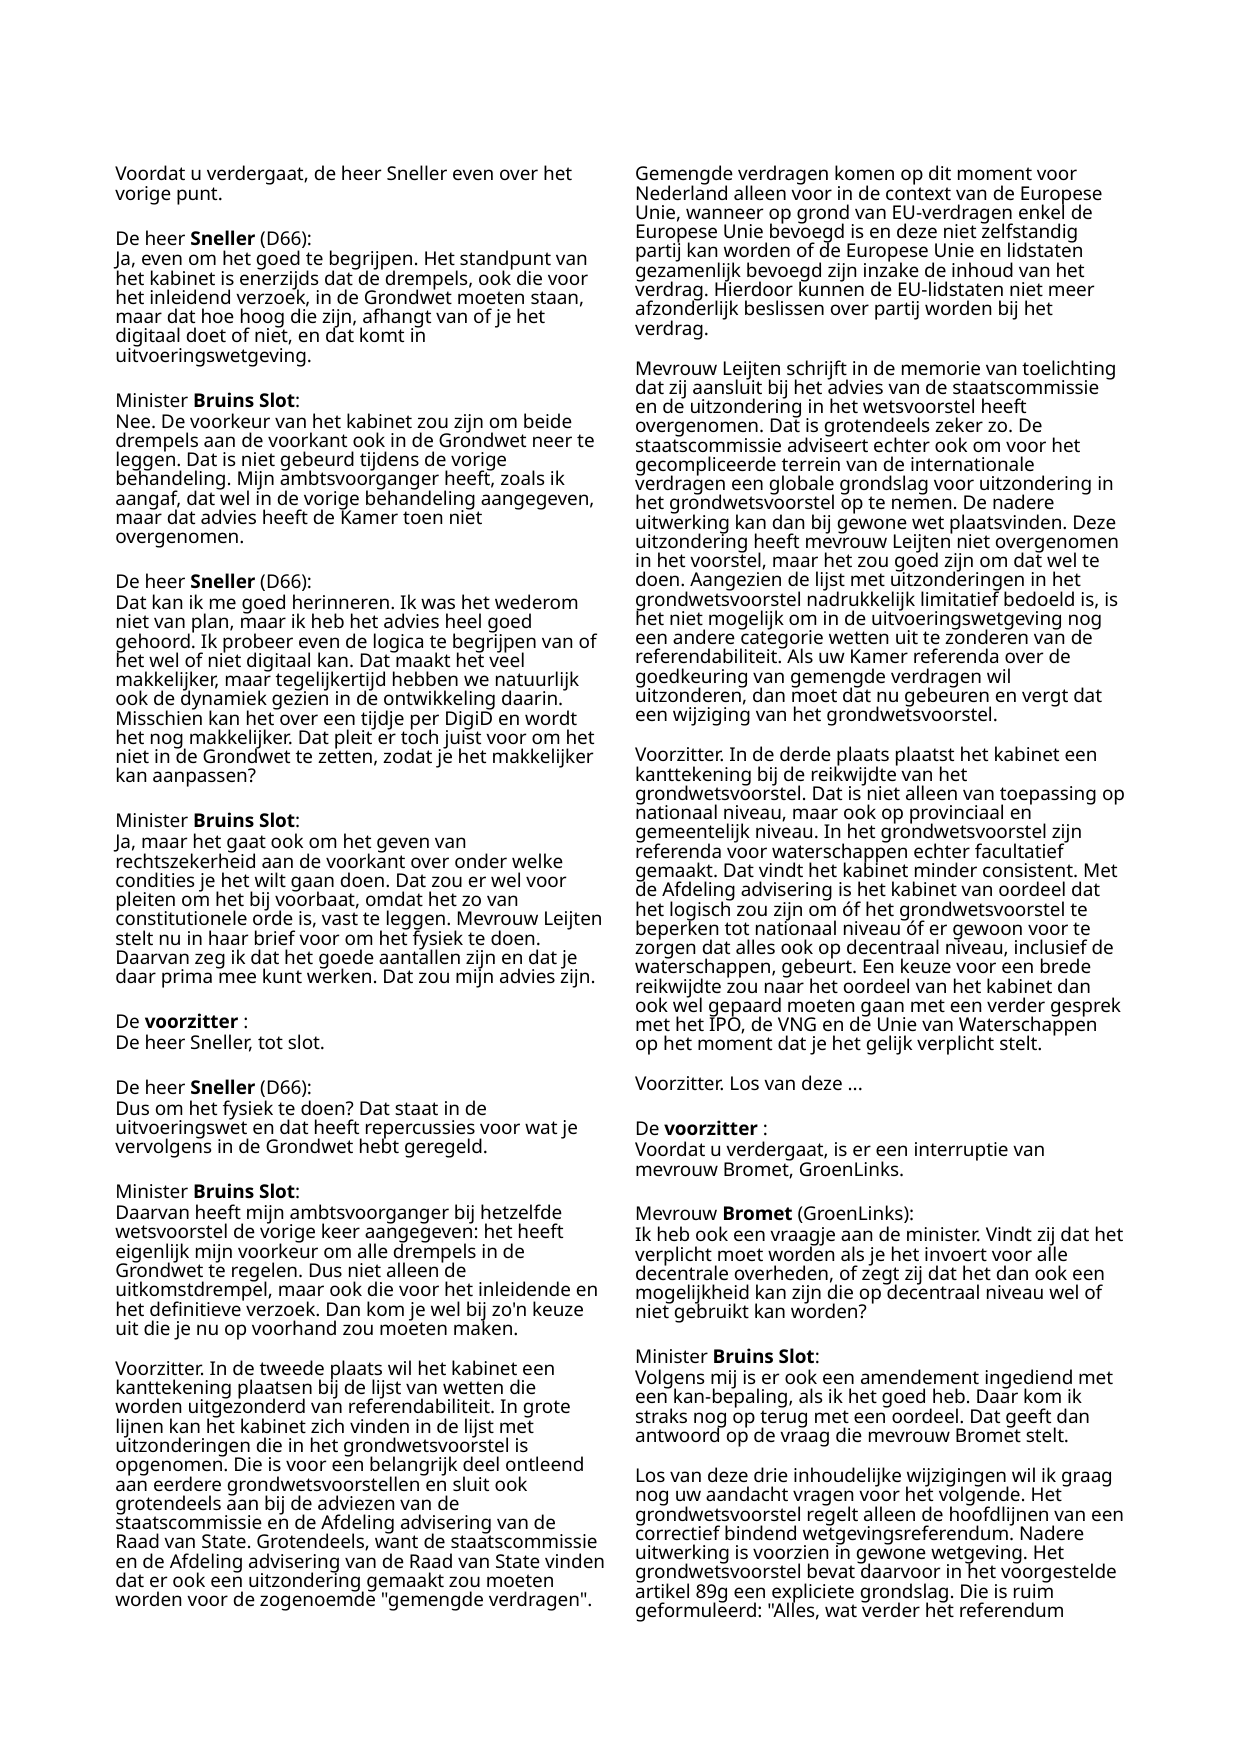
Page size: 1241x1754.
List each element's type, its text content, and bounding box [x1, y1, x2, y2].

text Ja, maar het gaat ook om het geven van rechtszekerheid aan de voorkant over onder welke condities je het wilt gaan doen. Dat zou er wel voor pleiten om het bij voorbaat, omdat het zo van constitutionele orde is, vast te leggen. Mevrouw Leijten stelt nu in haar brief voor om het fysiek te doen. Daarvan zeg ik dat het goede aantallen zijn en dat je daar prima mee kunt werken. Dat zou mijn advies zijn. [115, 833, 605, 987]
text Voorzitter. Los van deze ... [635, 1075, 1125, 1095]
text Voordat u verdergaat, de heer Sneller even over het vorige punt. [115, 165, 605, 204]
text Minister Bruins Slot: [115, 387, 605, 413]
text Mevrouw Leijten schrijft in de memorie van toelichting dat zij aansluit bij het advies van de staatscommissie en de uitzondering in het wetsvoorstel heeft overgenomen. Dat is grotendeels zeker zo. De staatscommissie adviseert echter ook om voor het gecompliceerde terrein van de internationale verdragen een globale grondslag voor uitzondering in het grondwetsvoorstel op te nemen. De nadere uitwerking kan dan bij gewone wet plaatsvinden. Deze uitzondering heeft mevrouw Leijten niet overgenomen in het voorstel, maar het zou goed zijn om dat wel te doen. Aangezien de lijst met uitzonderingen in het grondwetsvoorstel nadrukkelijk limitatief bedoeld is, is het niet mogelijk om in de uitvoeringswetgeving nog een andere categorie wetten uit te zonderen van de referendabiliteit. Als uw Kamer referenda over de goedkeuring van gemengde verdragen wil uitzonderen, dan moet dat nu gebeuren en vergt dat een wijziging van het grondwetsvoorstel. [635, 359, 1125, 726]
text Daarvan heeft mijn ambtsvoorganger bij hetzelfde wetsvoorstel de vorige keer aangegeven: het heeft eigenlijk mijn voorkeur om alle drempels in de Grondwet te regelen. Dus niet alleen de uitkomstdrempel, maar ook die voor het inleidende en het definitieve verzoek. Dan kom je wel bij zo'n keuze uit die je nu op voorhand zou moeten maken. [115, 1204, 605, 1339]
text De heer Sneller (D66): [115, 568, 605, 594]
text Volgens mij is er ook een amendement ingediend met een kan-bepaling, als ik het goed heb. Daar kom ik straks nog op terug met een oordeel. Dat geeft dan antwoord op de vraag die mevrouw Bromet stelt. [635, 1369, 1125, 1446]
text Minister Bruins Slot: [115, 1178, 605, 1204]
text De heer Sneller (D66): [115, 1074, 605, 1100]
text De heer Sneller (D66): [115, 225, 605, 250]
text Voordat u verdergaat, is er een interruptie van mevrouw Bromet, GroenLinks. [635, 1141, 1125, 1180]
text De voorzitter : [635, 1116, 1125, 1141]
text Los van deze drie inhoudelijke wijzigingen wil ik graag nog uw aandacht vragen voor het volgende. Het grondwetsvoorstel regelt alleen de hoofdlijnen van een correctief bindend wetgevingsreferendum. Nadere uitwerking is voorzien in gewone wetgeving. Het grondwetsvoorstel bevat daarvoor in het voorgestelde artikel 89g een expliciete grondslag. Die is ruim geformuleerd: "Alles, wat verder het referendum [635, 1467, 1125, 1621]
text Voorzitter. In de derde plaats plaatst het kabinet een kanttekening bij de reikwijdte van het grondwetsvoorstel. Dat is niet alleen van toepassing op nationaal niveau, maar ook op provinciaal en gemeentelijk niveau. In het grondwetsvoorstel zijn referenda voor waterschappen echter facultatief gemaakt. Dat vindt het kabinet minder consistent. Met de Afdeling advisering is het kabinet van oordeel dat het logisch zou zijn om óf het grondwetsvoorstel te beperken tot nationaal niveau óf er gewoon voor te zorgen dat alles ook op decentraal niveau, inclusief de waterschappen, gebeurt. Een keuze voor een brede reikwijdte zou naar het oordeel van het kabinet dan ook wel gepaard moeten gaan met een verder gesprek met het IPO, de VNG en de Unie van Waterschappen op het moment dat je het gelijk verplicht stelt. [635, 746, 1125, 1055]
text Gemengde verdragen komen op dit moment voor Nederland alleen voor in de context van de Europese Unie, wanneer op grond van EU-verdragen enkel de Europese Unie bevoegd is en deze niet zelfstandig partij kan worden of de Europese Unie en lidstaten gezamenlijk bevoegd zijn inzake de inhoud van het verdrag. Hierdoor kunnen de EU-lidstaten niet meer afzonderlijk beslissen over partij worden bij het verdrag. [635, 165, 1125, 339]
text Mevrouw Bromet (GroenLinks): [635, 1201, 1125, 1226]
text Ik heb ook een vraagje aan de minister. Vindt zij dat het verplicht moet worden als je het invoert voor alle decentrale overheden, of zegt zij dat het dan ook een mogelijkheid kan zijn die op decentraal niveau wel of niet gebruikt kan worden? [635, 1226, 1125, 1323]
text Ja, even om het goed te begrijpen. Het standpunt van het kabinet is enerzijds dat de drempels, ook die voor het inleidend verzoek, in de Grondwet moeten staan, maar dat hoe hoog die zijn, afhangt van of je het digitaal doet of niet, en dat komt in uitvoeringswetgeving. [115, 250, 605, 366]
text Nee. De voorkeur van het kabinet zou zijn om beide drempels aan de voorkant ook in de Grondwet neer te leggen. Dat is niet gebeurd tijdens de vorige behandeling. Mijn ambtsvoorganger heeft, zoals ik aangaf, dat wel in de vorige behandeling aangegeven, maar dat advies heeft de Kamer toen niet overgenomen. [115, 413, 605, 547]
text Dus om het fysiek te doen? Dat staat in de uitvoeringswet en dat heeft repercussies voor wat je vervolgens in de Grondwet hebt geregeld. [115, 1100, 605, 1158]
text Minister Bruins Slot: [635, 1343, 1125, 1369]
text De voorzitter : [115, 1008, 605, 1034]
text Minister Bruins Slot: [115, 808, 605, 833]
text De heer Sneller, tot slot. [115, 1034, 605, 1053]
text Dat kan ik me goed herinneren. Ik was het wederom niet van plan, maar ik heb het advies heel goed gehoord. Ik probeer even de logica te begrijpen van of het wel of niet digitaal kan. Dat maakt het veel makkelijker, maar tegelijkertijd hebben we natuurlijk ook de dynamiek gezien in de ontwikkeling daarin. Misschien kan het over een tijdje per DigiD en wordt het nog makkelijker. Dat pleit er toch juist voor om het niet in de Grondwet te zetten, zodat je het makkelijker kan aanpassen? [115, 594, 605, 787]
text Voorzitter. In de tweede plaats wil het kabinet een kanttekening plaatsen bij de lijst van wetten die worden uitgezonderd van referendabiliteit. In grote lijnen kan het kabinet zich vinden in de lijst met uitzonderingen die in het grondwetsvoorstel is opgenomen. Die is voor een belangrijk deel ontleend aan eerdere grondwetsvoorstellen en sluit ook grotendeels aan bij de adviezen van de staatscommissie en de Afdeling advisering van de Raad van State. Grotendeels, want de staatscommissie en de Afdeling advisering van de Raad van State vinden dat er ook een uitzondering gemaakt zou moeten worden voor de zogenoemde "gemengde verdragen". [115, 1360, 605, 1610]
